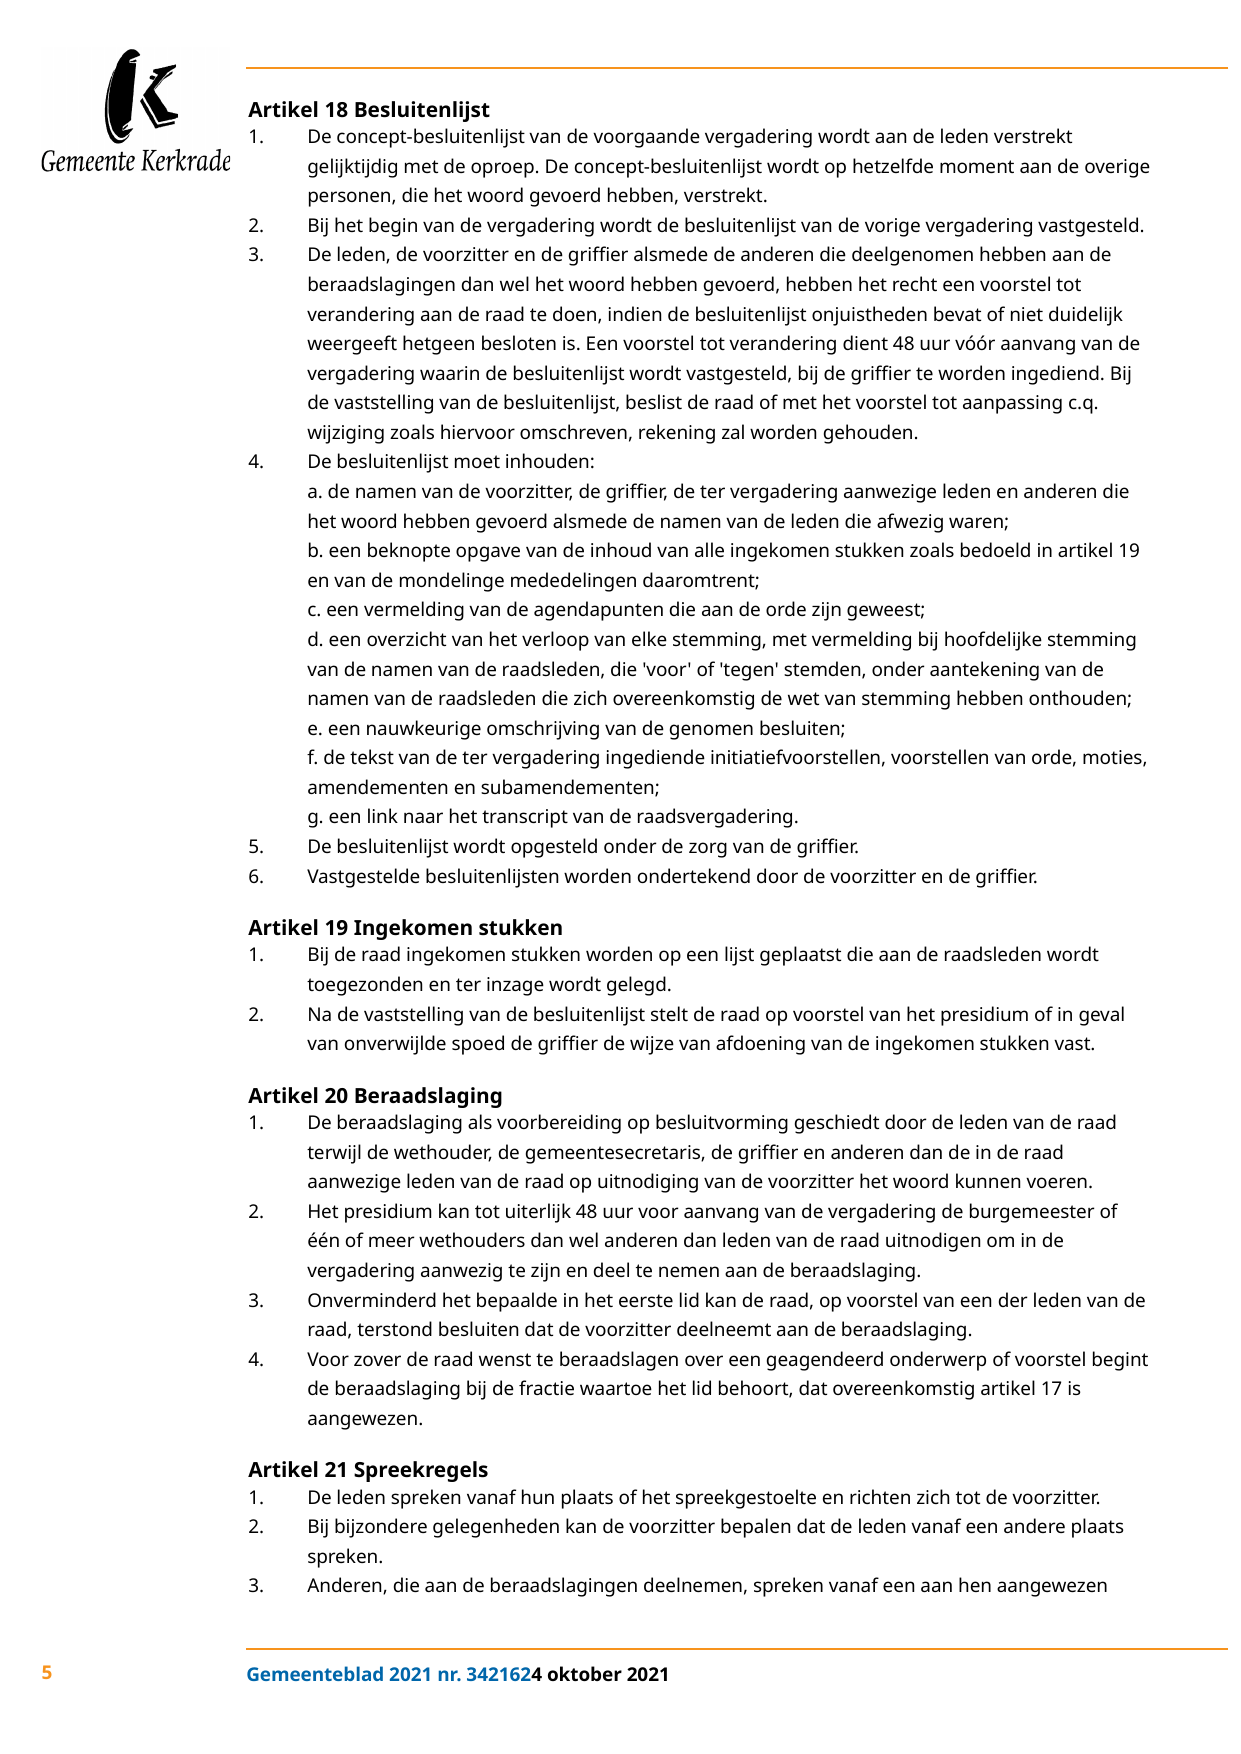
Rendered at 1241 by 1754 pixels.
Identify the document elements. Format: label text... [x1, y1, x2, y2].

list Bij de raad ingekomen stukken worden op een lijst geplaatst die aan de raadsleden wordt toegezonden en ter inzage wordt gelegd. [248, 942, 1152, 997]
list Bij het begin van de vergadering wordt de besluitenlijst van de vorige vergadering vastgesteld. [248, 212, 1152, 238]
list a. de namen van de voorzitter, de griffier, de ter vergadering aanwezige leden en anderen die het woord hebben gevoerd alsmede de namen van de leden die afwezig waren; [248, 478, 1152, 533]
list c. een vermelding van de agendapunten die aan de orde zijn geweest; [248, 597, 1152, 622]
list De leden spreken vanaf hun plaats of het spreekgestoelte en richten zich tot de voorzitter. [248, 1484, 1152, 1510]
list g. een link naar het transcript van de raadsvergadering. [248, 804, 1152, 829]
list Na de vaststelling van de besluitenlijst stelt de raad op voorstel van het presidium of in geval van onverwijlde spoed de griffier de wijze van afdoening van de ingekomen stukken vast. [248, 1001, 1152, 1056]
picture [41, 47, 231, 172]
list De concept-besluitenlijst van de voorgaande vergadering wordt aan de leden verstrekt gelijktijdig met de oproep. De concept-besluitenlijst wordt op hetzelfde moment aan de overige personen, die het woord gevoerd hebben, verstrekt. [248, 123, 1152, 208]
list Bij bijzondere gelegenheden kan de voorzitter bepalen dat de leden vanaf een andere plaats spreken. [248, 1513, 1152, 1569]
list Vastgestelde besluitenlijsten worden ondertekend door de voorzitter en de griffier. [248, 863, 1152, 888]
list De leden, de voorzitter en de griffier alsmede de anderen die deelgenomen hebben aan de beraadslagingen dan wel het woord hebben gevoerd, hebben het recht een voorstel tot verandering aan de raad te doen, indien de besluitenlijst onjuistheden bevat of niet duidelijk weergeeft hetgeen besloten is. Een voorstel tot verandering dient 48 uur vóór aanvang van de vergadering waarin de besluitenlijst wordt vastgesteld, bij de griffier te worden ingediend. Bij de vaststelling van de besluitenlijst, beslist de raad of met het voorstel tot aanpassing c.q. wijziging zoals hiervoor omschreven, rekening zal worden gehouden. [248, 242, 1152, 445]
text Artikel 18 Besluitenlijst [248, 95, 1152, 123]
list e. een nauwkeurige omschrijving van de genomen besluiten; [248, 715, 1152, 741]
list Anderen, die aan de beraadslagingen deelnemen, spreken vanaf een aan hen aangewezen [248, 1573, 1152, 1598]
list f. de tekst van de ter vergadering ingediende initiatiefvoorstellen, voorstellen van orde, moties, amendementen en subamendementen; [248, 744, 1152, 800]
text Artikel 19 Ingekomen stukken [248, 913, 1152, 942]
list De beraadslaging als voorbereiding op besluitvorming geschiedt door de leden van de raad terwijl de wethouder, de gemeentesecretaris, de griffier en anderen dan de in de raad aanwezige leden van de raad op uitnodiging van de voorzitter het woord kunnen voeren. [248, 1109, 1152, 1194]
text Artikel 20 Beraadslaging [248, 1081, 1152, 1109]
list b. een beknopte opgave van de inhoud van alle ingekomen stukken zoals bedoeld in artikel 19 en van de mondelinge mededelingen daaromtrent; [248, 537, 1152, 593]
text Artikel 21 Spreekregels [248, 1456, 1152, 1484]
list Voor zover de raad wenst te beraadslagen over een geagendeerd onderwerp of voorstel begint de beraadslaging bij de fractie waartoe het lid behoort, dat overeenkomstig artikel 17 is aangewezen. [248, 1346, 1152, 1431]
list De besluitenlijst moet inhouden: [248, 449, 1152, 474]
list Het presidium kan tot uiterlijk 48 uur voor aanvang van de vergadering de burgemeester of één of meer wethouders dan wel anderen dan leden van de raad uitnodigen om in de vergadering aanwezig te zijn en deel te nemen aan de beraadslaging. [248, 1198, 1152, 1283]
list De besluitenlijst wordt opgesteld onder de zorg van de griffier. [248, 833, 1152, 859]
list d. een overzicht van het verloop van elke stemming, met vermelding bij hoofdelijke stemming van de namen van de raadsleden, die 'voor' of 'tegen' stemden, onder aantekening van de namen van de raadsleden die zich overeenkomstig de wet van stemming hebben onthouden; [248, 626, 1152, 711]
list Onverminderd het bepaalde in het eerste lid kan de raad, op voorstel van een der leden van de raad, terstond besluiten dat de voorzitter deelneemt aan de beraadslaging. [248, 1287, 1152, 1342]
